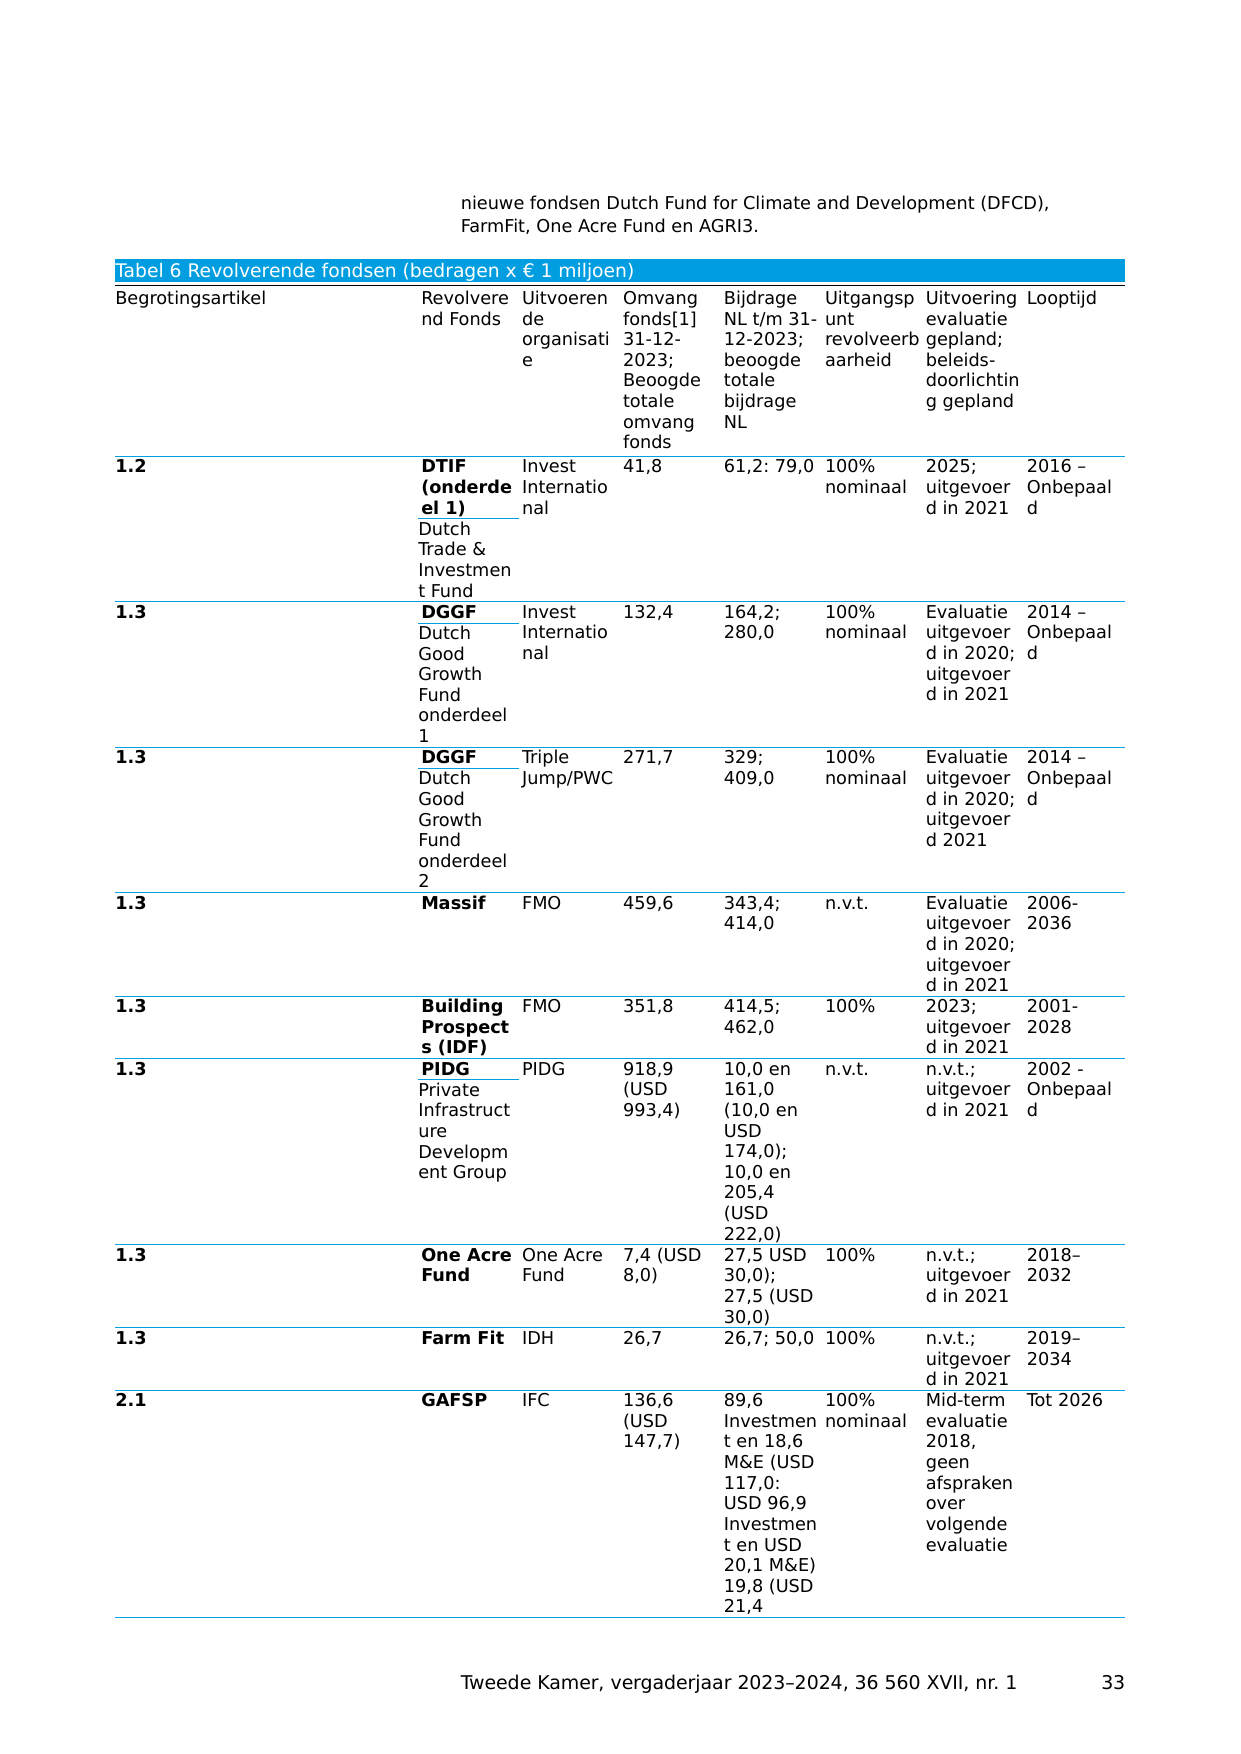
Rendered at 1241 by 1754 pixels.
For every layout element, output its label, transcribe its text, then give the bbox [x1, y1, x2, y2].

table_cell Dutch Trade & Investment Fund [418, 519, 519, 601]
table_cell Private Infrastructure Development Group [418, 1080, 519, 1244]
table_cell IDH [519, 1328, 620, 1390]
table_cell 329; 409,0 [721, 748, 822, 892]
table_cell n.v.t.; uitgevoerd in 2021 [923, 1245, 1024, 1327]
table_cell 1.3 [115, 1245, 418, 1327]
table_cell Omvang fonds[1] 31-12-2023; Beoogde totale omvang fonds [620, 286, 721, 456]
table_cell Farm Fit [418, 1328, 519, 1390]
table_cell 26,7; 50,0 [721, 1328, 822, 1390]
table_cell 2006-2036 [1024, 893, 1125, 996]
table_cell Uitgangspunt revolveerbaarheid [822, 286, 923, 456]
table_cell 2023; uitgevoerd in 2021 [923, 997, 1024, 1058]
table_cell 2019–2034 [1024, 1328, 1125, 1390]
table_cell 1.3 [115, 602, 418, 747]
table_cell Mid-term evaluatie 2018, geen afspraken over volgende evaluatie [923, 1391, 1024, 1617]
table_cell 1.3 [115, 997, 418, 1058]
table_cell 89,6 Investment en 18,6 M&E (USD 117,0: USD 96,9 Investment en USD 20,1 M&E) 19,8 (USD 21,4 [721, 1391, 822, 1617]
table_cell Looptijd [1024, 286, 1125, 456]
table_cell 2018–2032 [1024, 1245, 1125, 1327]
table_cell DTIF (onderdeel 1) [418, 457, 519, 518]
table_cell Invest International [519, 602, 620, 747]
table_cell Uitvoerende organisatie [519, 286, 620, 456]
table_cell Invest International [519, 457, 620, 601]
table_cell 2016 – Onbepaald [1024, 457, 1125, 601]
table_cell 100% nominaal [822, 1391, 923, 1617]
table_cell 100% nominaal [822, 457, 923, 601]
table_cell DGGF [418, 602, 519, 622]
table_cell 1.3 [115, 1059, 418, 1244]
table_cell 343,4; 414,0 [721, 893, 822, 996]
table_cell One Acre Fund [418, 1245, 519, 1327]
table_cell Dutch Good Growth Fund onderdeel 1 [418, 624, 519, 747]
table_cell Tot 2026 [1024, 1391, 1125, 1617]
table_cell 26,7 [620, 1328, 721, 1390]
table_cell GAFSP [418, 1391, 519, 1617]
table_cell One Acre Fund [519, 1245, 620, 1327]
table_cell 100% [822, 1328, 923, 1390]
table_cell 1.2 [115, 457, 418, 601]
table_cell Massif [418, 893, 519, 996]
table_cell 132,4 [620, 602, 721, 747]
table_cell Building Prospects (IDF) [418, 997, 519, 1058]
table_cell Dutch Good Growth Fund onderdeel 2 [418, 769, 519, 892]
table_cell FMO [519, 893, 620, 996]
table_cell 2001-2028 [1024, 997, 1125, 1058]
table_cell 100% nominaal [822, 748, 923, 892]
table_cell n.v.t.; uitgevoerd in 2021 [923, 1059, 1024, 1244]
text nieuwe fondsen Dutch Fund for Climate and Development (DFCD), FarmFit, One Acre Fund en AGRI3. [461, 191, 1125, 237]
table_cell 41,8 [620, 457, 721, 601]
table_cell 27,5 USD 30,0); 27,5 (USD 30,0) [721, 1245, 822, 1327]
table_cell 414,5; 462,0 [721, 997, 822, 1058]
table_cell 100% [822, 1245, 923, 1327]
table_cell Bijdrage NL t/m 31-12-2023; beoogde totale bijdrage NL [721, 286, 822, 456]
table_cell 1.3 [115, 748, 418, 892]
table_cell 459,6 [620, 893, 721, 996]
table_cell 2025; uitgevoerd in 2021 [923, 457, 1024, 601]
table_cell 164,2; 280,0 [721, 602, 822, 747]
table_cell 351,8 [620, 997, 721, 1058]
table_cell PIDG [519, 1059, 620, 1244]
table_cell n.v.t. [822, 1059, 923, 1244]
table_cell 61,2: 79,0 [721, 457, 822, 601]
table_cell 918,9 (USD 993,4) [620, 1059, 721, 1244]
table_cell DGGF [418, 748, 519, 768]
table_cell 100% [822, 997, 923, 1058]
table_cell IFC [519, 1391, 620, 1617]
table_cell 2014 –Onbepaald [1024, 748, 1125, 892]
table_cell 1.3 [115, 893, 418, 996]
table_cell n.v.t.; uitgevoerd in 2021 [923, 1328, 1024, 1390]
table_cell Evaluatie uitgevoerd in 2020; uitgevoerd in 2021 [923, 602, 1024, 747]
table_cell Uitvoering evaluatie gepland; beleids-doorlichting gepland [923, 286, 1024, 456]
table_cell 271,7 [620, 748, 721, 892]
table_cell Evaluatie uitgevoerd in 2020; uitgevoerd 2021 [923, 748, 1024, 892]
table_cell 2002 - Onbepaald [1024, 1059, 1125, 1244]
table_cell Evaluatie uitgevoerd in 2020; uitgevoerd in 2021 [923, 893, 1024, 996]
table_cell n.v.t. [822, 893, 923, 996]
table_cell 2.1 [115, 1391, 418, 1617]
table_cell 1.3 [115, 1328, 418, 1390]
table_cell Triple Jump/PWC [519, 748, 620, 892]
table_cell 100% nominaal [822, 602, 923, 747]
table_cell 2014 – Onbepaald [1024, 602, 1125, 747]
table_cell PIDG [418, 1059, 519, 1079]
table_cell Begrotingsartikel [115, 286, 418, 456]
table_cell 10,0 en 161,0 (10,0 en USD 174,0); 10,0 en 205,4 (USD 222,0) [721, 1059, 822, 1244]
table_cell 7,4 (USD 8,0) [620, 1245, 721, 1327]
table_cell FMO [519, 997, 620, 1058]
table_cell 136,6 (USD 147,7) [620, 1391, 721, 1617]
table_cell Revolverend Fonds [418, 286, 519, 456]
